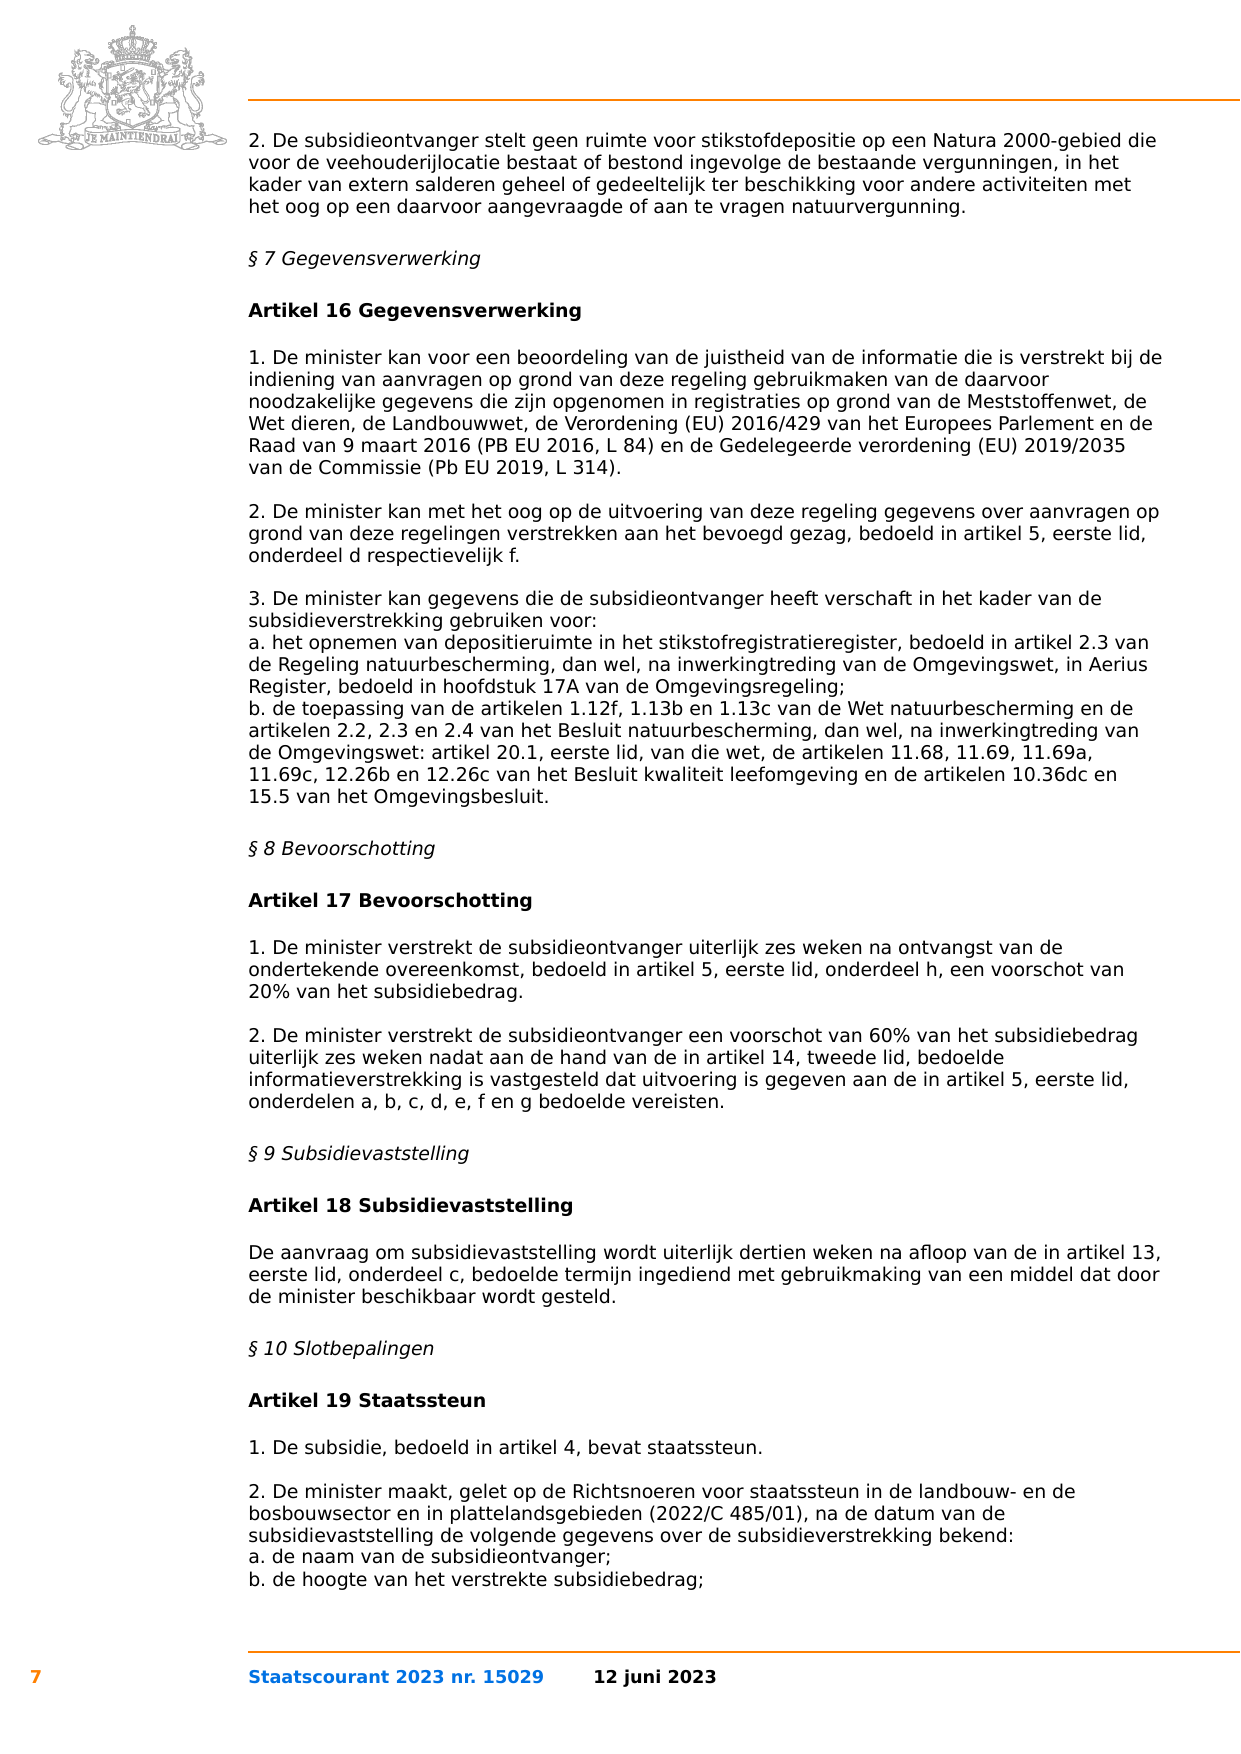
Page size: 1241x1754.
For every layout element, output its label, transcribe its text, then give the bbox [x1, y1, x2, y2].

subtitle Artikel 16 Gegevensverwerking [248, 300, 1163, 322]
subtitle § 7 Gegevensverwerking [248, 248, 1163, 270]
text b. de hoogte van het verstrekte subsidiebedrag; [248, 1568, 1163, 1590]
text b. de toepassing van de artikelen 1.12f, 1.13b en 1.13c van de Wet natuurbescherming en de artikelen 2.2, 2.3 en 2.4 van het Besluit natuurbescherming, dan wel, na inwerkingtreding van de Omgevingswet: artikel 20.1, eerste lid, van die wet, de artikelen 11.68, 11.69, 11.69a, 11.69c, 12.26b en 12.26c van het Besluit kwaliteit leefomgeving en de artikelen 10.36dc en 15.5 van het Omgevingsbesluit. [248, 698, 1163, 808]
subtitle Artikel 17 Bevoorschotting [248, 890, 1163, 912]
text 3. De minister kan gegevens die de subsidieontvanger heeft verschaft in het kader van de subsidieverstrekking gebruiken voor: [248, 588, 1163, 632]
text a. de naam van de subsidieontvanger; [248, 1546, 1163, 1568]
picture [38, 25, 227, 150]
text 2. De subsidieontvanger stelt geen ruimte voor stikstofdepositie op een Natura 2000-gebied die voor de veehouderijlocatie bestaat of bestond ingevolge de bestaande vergunningen, in het kader van extern salderen geheel of gedeeltelijk ter beschikking voor andere activiteiten met het oog op een daarvoor aangevraagde of aan te vragen natuurvergunning. [248, 130, 1163, 218]
text 1. De minister kan voor een beoordeling van de juistheid van de informatie die is verstrekt bij de indiening van aanvragen op grond van deze regeling gebruikmaken van de daarvoor noodzakelijke gegevens die zijn opgenomen in registraties op grond van de Meststoffenwet, de Wet dieren, de Landbouwwet, de Verordening (EU) 2016/429 van het Europees Parlement en de Raad van 9 maart 2016 (PB EU 2016, L 84) en de Gedelegeerde verordening (EU) 2019/2035 van de Commissie (Pb EU 2019, L 314). [248, 347, 1163, 479]
subtitle § 9 Subsidievaststelling [248, 1143, 1163, 1165]
subtitle § 10 Slotbepalingen [248, 1338, 1163, 1360]
text 2. De minister kan met het oog op de uitvoering van deze regeling gegevens over aanvragen op grond van deze regelingen verstrekken aan het bevoegd gezag, bedoeld in artikel 5, eerste lid, onderdeel d respectievelijk f. [248, 501, 1163, 566]
subtitle § 8 Bevoorschotting [248, 838, 1163, 860]
text 1. De subsidie, bedoeld in artikel 4, bevat staatssteun. [248, 1437, 1163, 1459]
subtitle Artikel 18 Subsidievaststelling [248, 1195, 1163, 1217]
text a. het opnemen van depositieruimte in het stikstofregistratieregister, bedoeld in artikel 2.3 van de Regeling natuurbescherming, dan wel, na inwerkingtreding van de Omgevingswet, in Aerius Register, bedoeld in hoofdstuk 17A van de Omgevingsregeling; [248, 632, 1163, 698]
text 2. De minister verstrekt de subsidieontvanger een voorschot van 60% van het subsidiebedrag uiterlijk zes weken nadat aan de hand van de in artikel 14, tweede lid, bedoelde informatieverstrekking is vastgesteld dat uitvoering is gegeven aan de in artikel 5, eerste lid, onderdelen a, b, c, d, e, f en g bedoelde vereisten. [248, 1025, 1163, 1113]
text 2. De minister maakt, gelet op de Richtsnoeren voor staatssteun in de landbouw- en de bosbouwsector en in plattelandsgebieden (2022/C 485/01), na de datum van de subsidievaststelling de volgende gegevens over de subsidieverstrekking bekend: [248, 1481, 1163, 1546]
text De aanvraag om subsidievaststelling wordt uiterlijk dertien weken na afloop van de in artikel 13, eerste lid, onderdeel c, bedoelde termijn ingediend met gebruikmaking van een middel dat door de minister beschikbaar wordt gesteld. [248, 1242, 1163, 1308]
text 1. De minister verstrekt de subsidieontvanger uiterlijk zes weken na ontvangst van de ondertekende overeenkomst, bedoeld in artikel 5, eerste lid, onderdeel h, een voorschot van 20% van het subsidiebedrag. [248, 937, 1163, 1003]
subtitle Artikel 19 Staatssteun [248, 1390, 1163, 1412]
